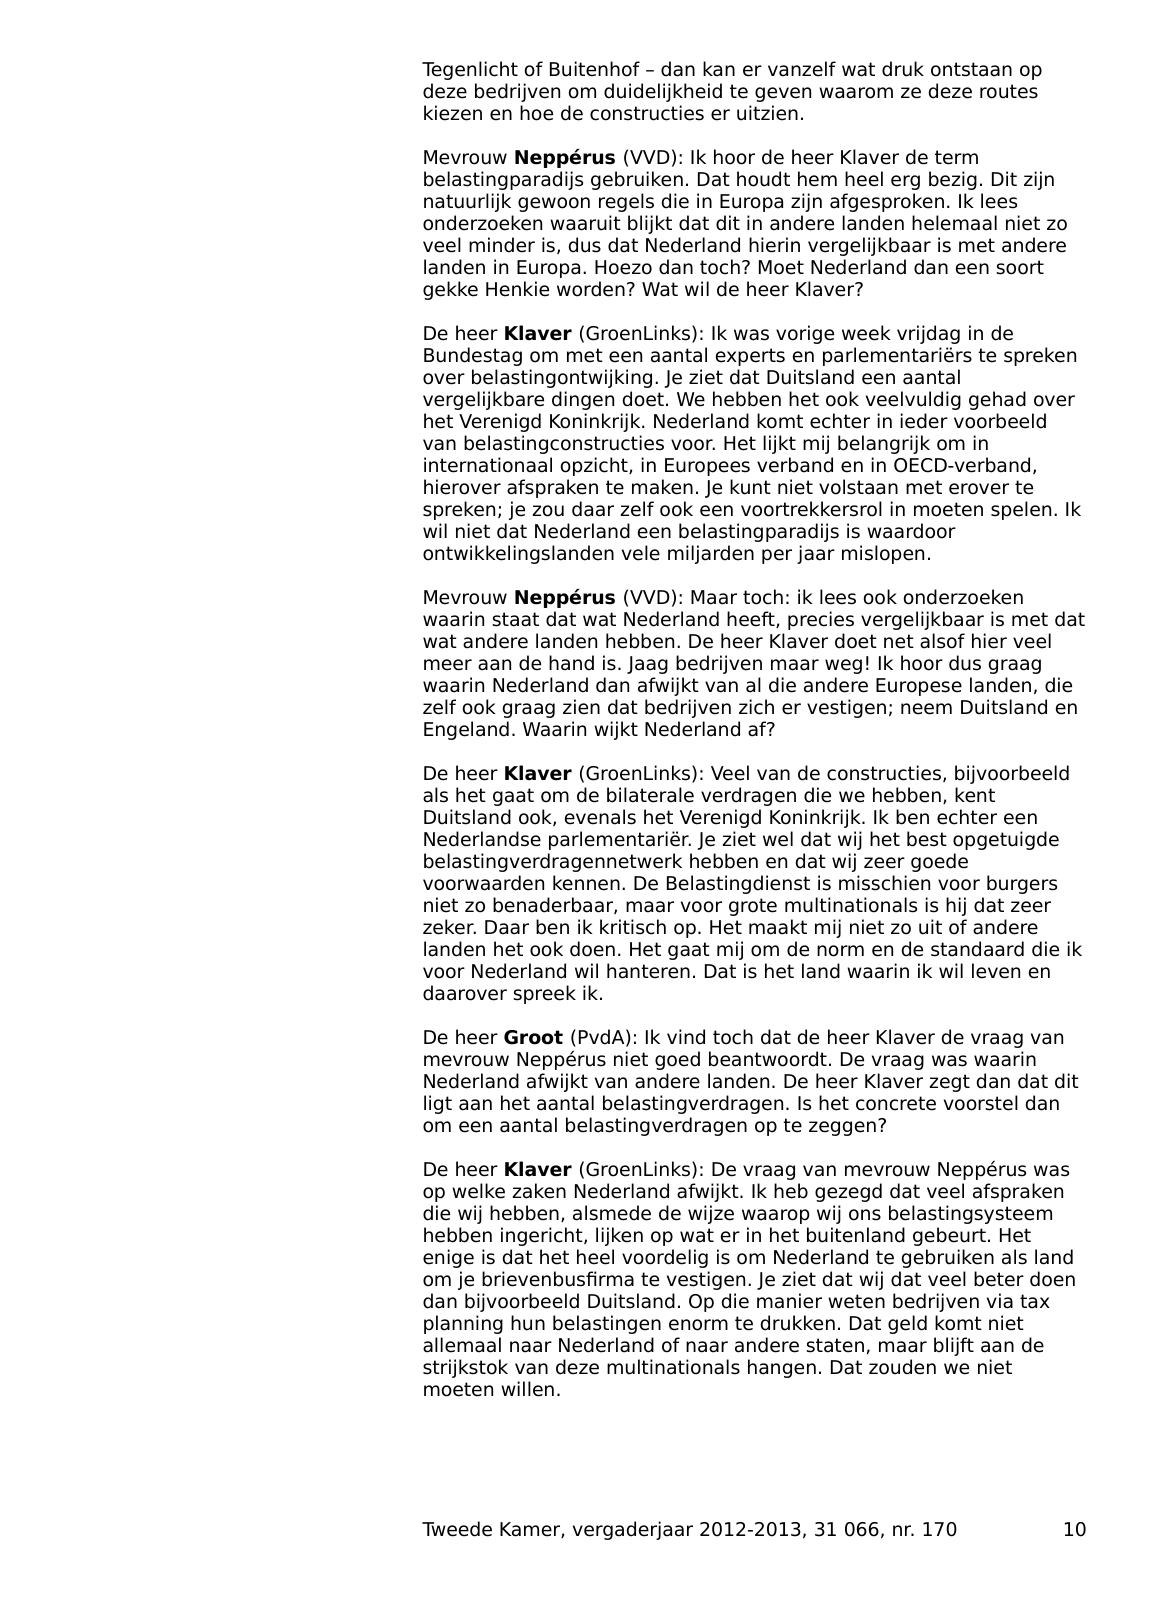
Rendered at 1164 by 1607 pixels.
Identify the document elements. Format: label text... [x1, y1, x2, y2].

text De heer Klaver (GroenLinks): Ik was vorige week vrijdag in de Bundestag om met een aantal experts en parlementariërs te spreken over belastingontwijking. Je ziet dat Duitsland een aantal vergelijkbare dingen doet. We hebben het ook veelvuldig gehad over het Verenigd Koninkrijk. Nederland komt echter in ieder voorbeeld van belastingconstructies voor. Het lijkt mij belangrijk om in internationaal opzicht, in Europees verband en in OECD-verband, hierover afspraken te maken. Je kunt niet volstaan met erover te spreken; je zou daar zelf ook een voortrekkersrol in moeten spelen. Ik wil niet dat Nederland een belastingparadijs is waardoor ontwikkelingslanden vele miljarden per jaar mislopen. [422, 323, 1087, 565]
text De heer Klaver (GroenLinks): De vraag van mevrouw Neppérus was op welke zaken Nederland afwijkt. Ik heb gezegd dat veel afspraken die wij hebben, alsmede de wijze waarop wij ons belastingsysteem hebben ingericht, lijken op wat er in het buitenland gebeurt. Het enige is dat het heel voordelig is om Nederland te gebruiken als land om je brievenbusfirma te vestigen. Je ziet dat wij dat veel beter doen dan bijvoorbeeld Duitsland. Op die manier weten bedrijven via tax planning hun belastingen enorm te drukken. Dat geld komt niet allemaal naar Nederland of naar andere staten, maar blijft aan de strijkstok van deze multinationals hangen. Dat zouden we niet moeten willen. [422, 1159, 1087, 1401]
text Mevrouw Neppérus (VVD): Ik hoor de heer Klaver de term belastingparadijs gebruiken. Dat houdt hem heel erg bezig. Dit zijn natuurlijk gewoon regels die in Europa zijn afgesproken. Ik lees onderzoeken waaruit blijkt dat dit in andere landen helemaal niet zo veel minder is, dus dat Nederland hierin vergelijkbaar is met andere landen in Europa. Hoezo dan toch? Moet Nederland dan een soort gekke Henkie worden? Wat wil de heer Klaver? [422, 147, 1087, 301]
text De heer Groot (PvdA): Ik vind toch dat de heer Klaver de vraag van mevrouw Neppérus niet goed beantwoordt. De vraag was waarin Nederland afwijkt van andere landen. De heer Klaver zegt dan dat dit ligt aan het aantal belastingverdragen. Is het concrete voorstel dan om een aantal belastingverdragen op te zeggen? [422, 1027, 1087, 1137]
text Tegenlicht of Buitenhof – dan kan er vanzelf wat druk ontstaan op deze bedrijven om duidelijkheid te geven waarom ze deze routes kiezen en hoe de constructies er uitzien. [422, 59, 1087, 125]
text De heer Klaver (GroenLinks): Veel van de constructies, bijvoorbeeld als het gaat om de bilaterale verdragen die we hebben, kent Duitsland ook, evenals het Verenigd Koninkrijk. Ik ben echter een Nederlandse parlementariër. Je ziet wel dat wij het best opgetuigde belastingverdragennetwerk hebben en dat wij zeer goede voorwaarden kennen. De Belastingdienst is misschien voor burgers niet zo benaderbaar, maar voor grote multinationals is hij dat zeer zeker. Daar ben ik kritisch op. Het maakt mij niet zo uit of andere landen het ook doen. Het gaat mij om de norm en de standaard die ik voor Nederland wil hanteren. Dat is het land waarin ik wil leven en daarover spreek ik. [422, 763, 1087, 1005]
text Mevrouw Neppérus (VVD): Maar toch: ik lees ook onderzoeken waarin staat dat wat Nederland heeft, precies vergelijkbaar is met dat wat andere landen hebben. De heer Klaver doet net alsof hier veel meer aan de hand is. Jaag bedrijven maar weg! Ik hoor dus graag waarin Nederland dan afwijkt van al die andere Europese landen, die zelf ook graag zien dat bedrijven zich er vestigen; neem Duitsland en Engeland. Waarin wijkt Nederland af? [422, 587, 1087, 741]
